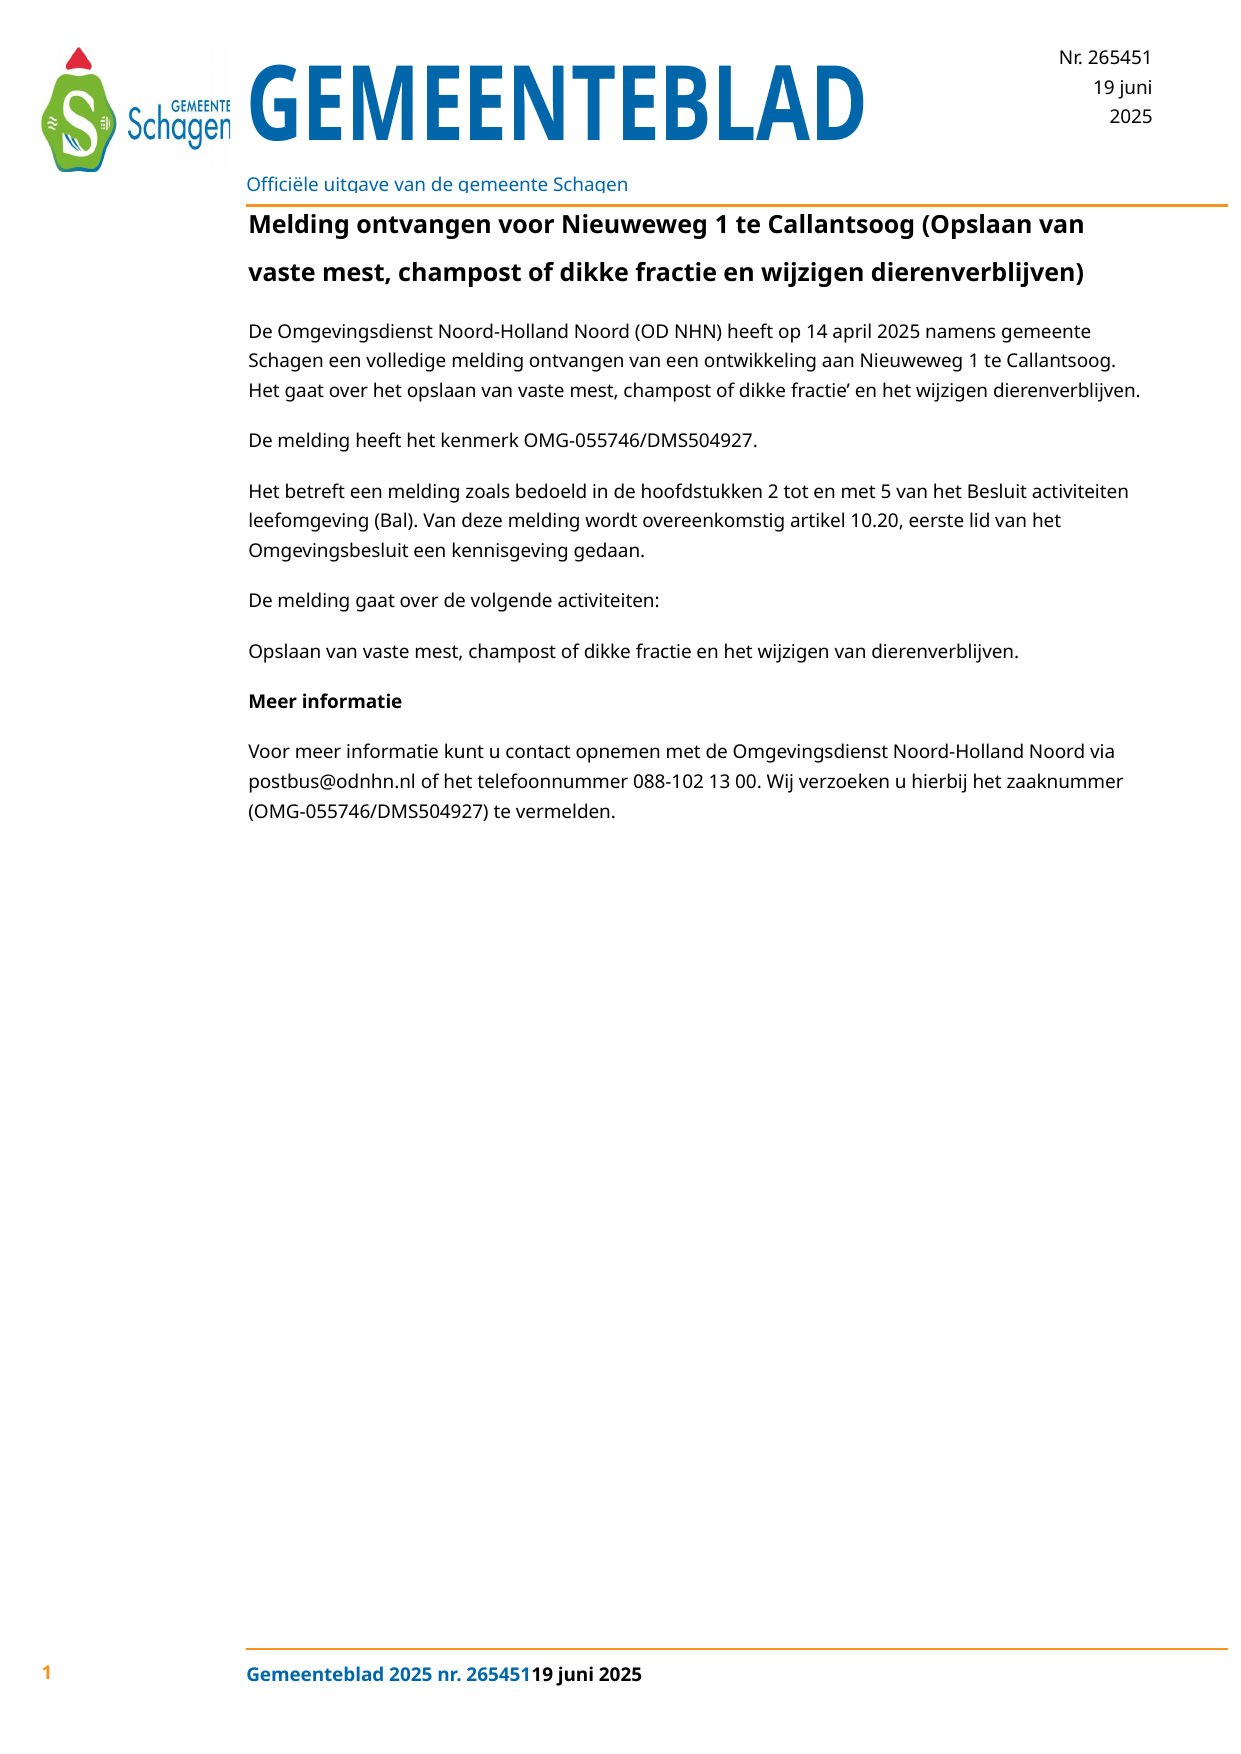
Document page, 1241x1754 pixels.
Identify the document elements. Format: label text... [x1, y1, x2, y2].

text Melding ontvangen voor Nieuweweg 1 te Callantsoog (Opslaan van vaste mest, champost of dikke fractie en wijzigen dierenverblijven) [248, 207, 1152, 288]
text De melding heeft het kenmerk OMG-055746/DMS504927. [248, 427, 1152, 453]
text De Omgevingsdienst Noord-Holland Noord (OD NHN) heeft op 14 april 2025 namens gemeente Schagen een volledige melding ontvangen van een ontwikkeling aan Nieuweweg 1 te Callantsoog. Het gaat over het opslaan van vaste mest, champost of dikke fractie’ en het wijzigen dierenverblijven. [248, 318, 1152, 403]
picture [41, 47, 231, 172]
text Het betreft een melding zoals bedoeld in de hoofdstukken 2 tot en met 5 van het Besluit activiteiten leefomgeving (Bal). Van deze melding wordt overeenkomstig artikel 10.20, eerste lid van het Omgevingsbesluit een kennisgeving gedaan. [248, 478, 1152, 563]
text Opslaan van vaste mest, champost of dikke fractie en het wijzigen van dierenverblijven. [248, 638, 1152, 664]
text Voor meer informatie kunt u contact opnemen met de Omgevingsdienst Noord-Holland Noord via postbus@odnhn.nl of het telefoonnummer 088-102 13 00. Wij verzoeken u hierbij het zaaknummer (OMG-055746/DMS504927) te vermelden. [248, 739, 1152, 824]
text Meer informatie [248, 688, 1152, 714]
text De melding gaat over de volgende activiteiten: [248, 587, 1152, 613]
